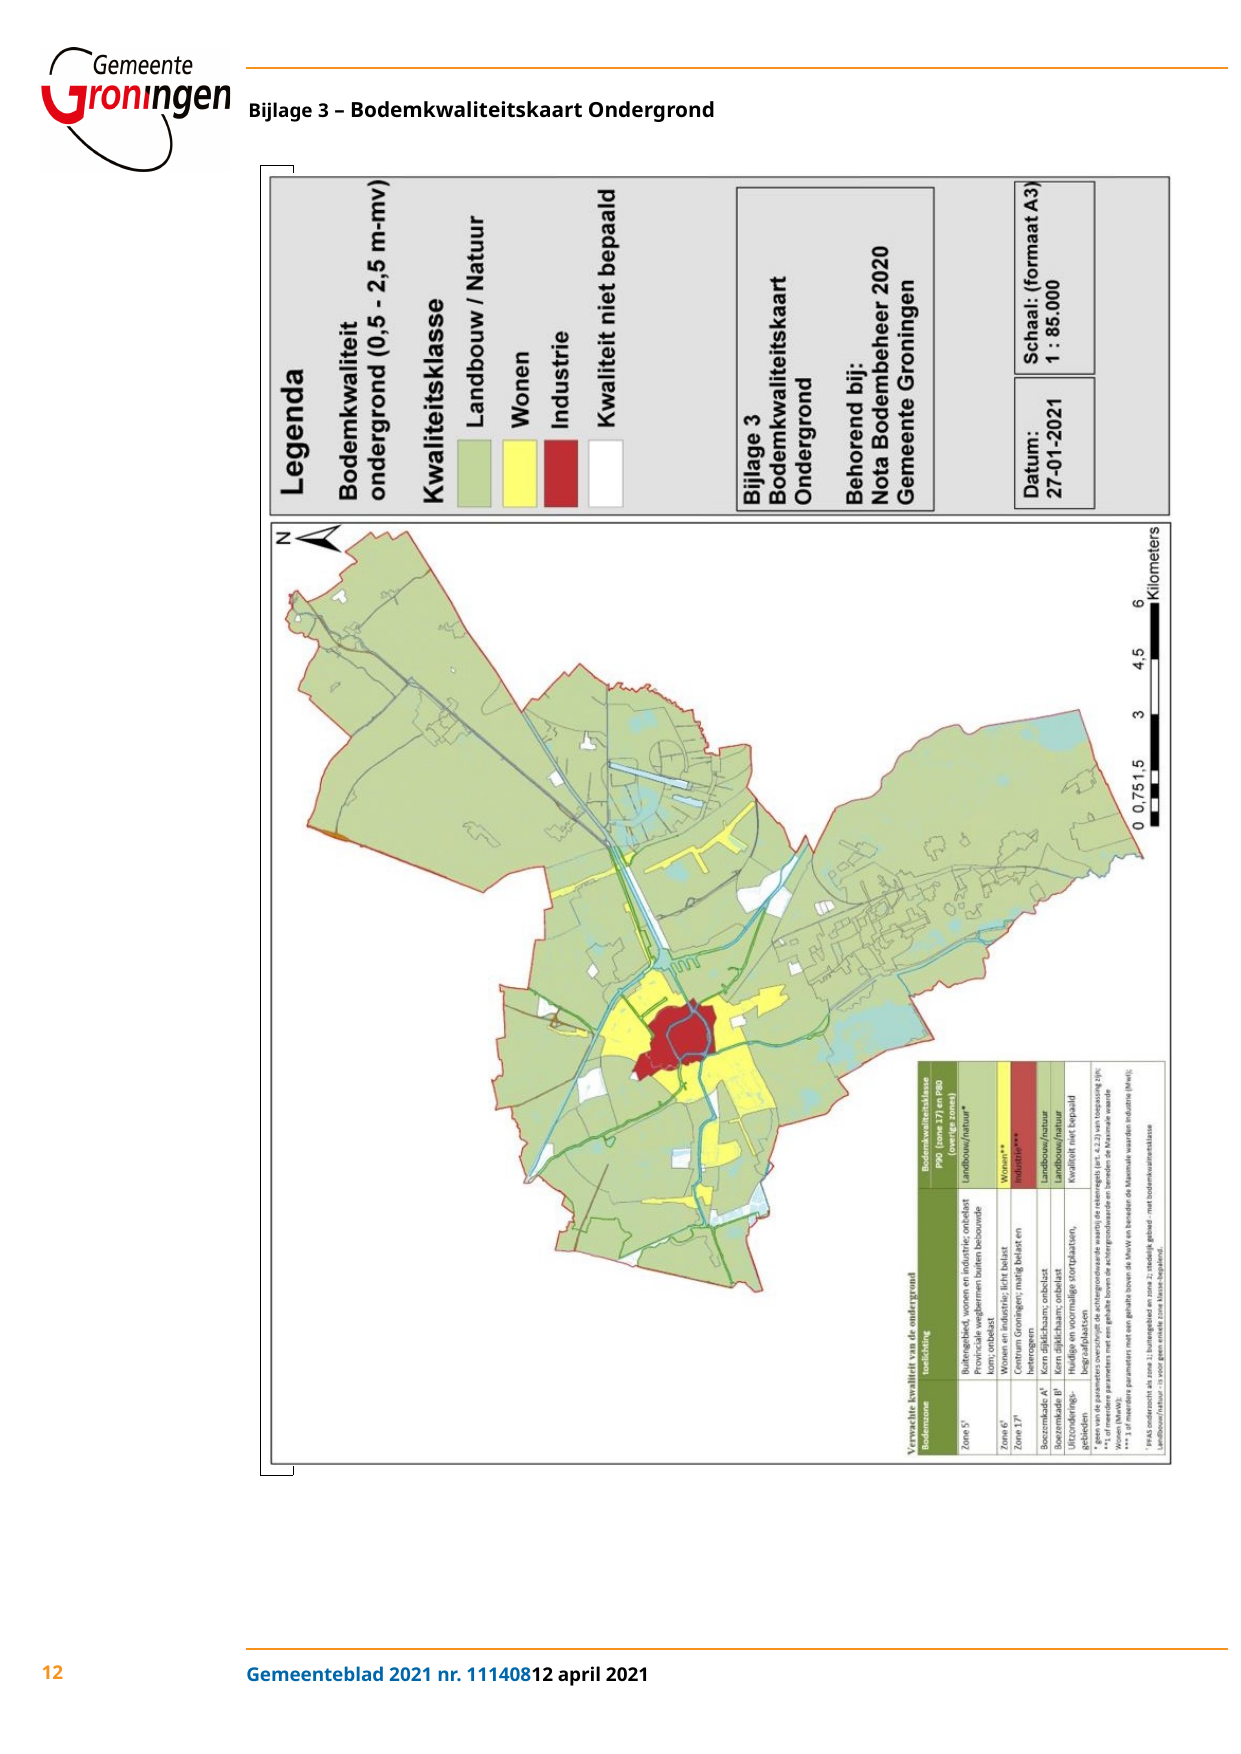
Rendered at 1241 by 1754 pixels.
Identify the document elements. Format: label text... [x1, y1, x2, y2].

picture [41, 47, 231, 172]
text Bijlage 3 – Bodemkwaliteitskaart Ondergrond [248, 95, 1152, 123]
picture [268, 173, 1173, 1466]
